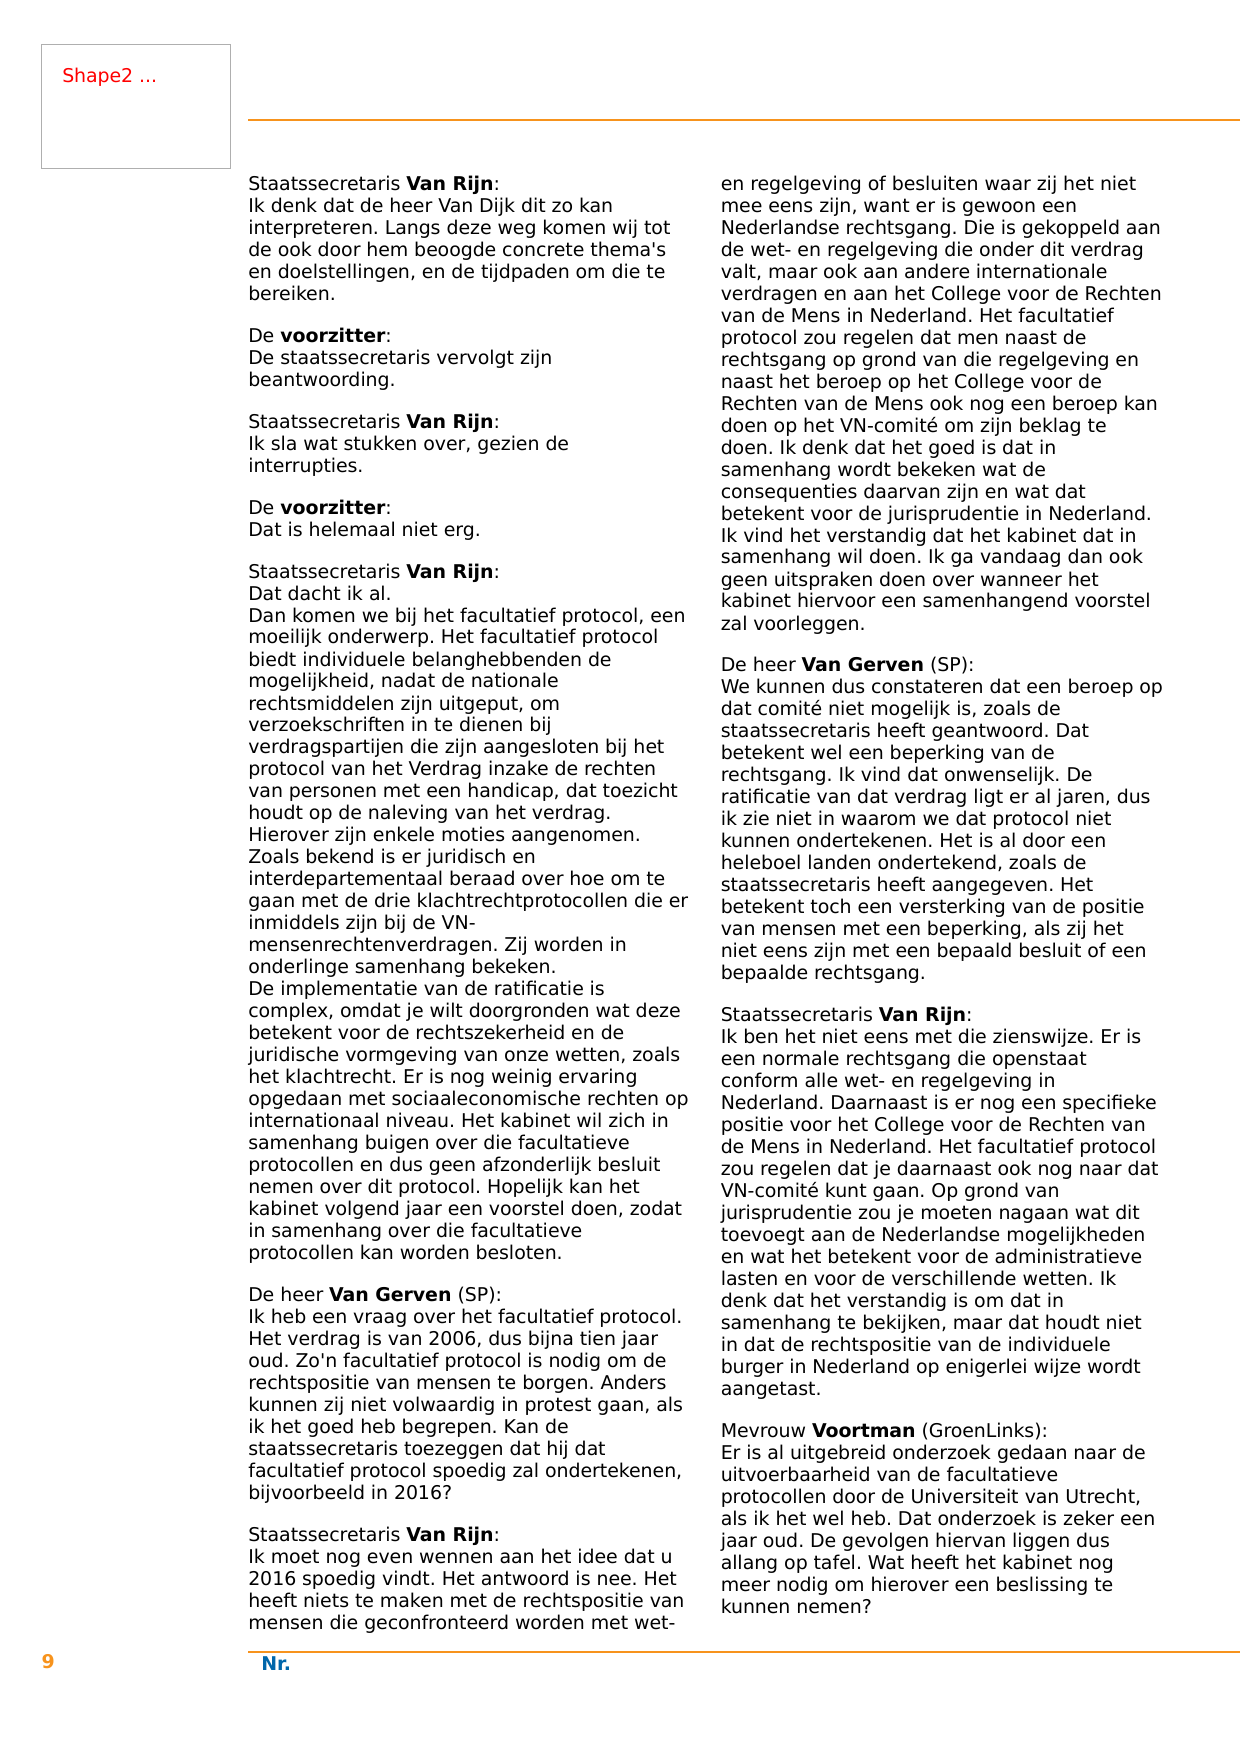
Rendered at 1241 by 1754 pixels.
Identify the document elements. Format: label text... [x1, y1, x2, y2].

text De voorzitter: [248, 325, 691, 347]
text De heer Van Gerven (SP): [248, 1284, 691, 1306]
text Staatssecretaris Van Rijn: [721, 1004, 1163, 1026]
text Dan komen we bij het facultatief protocol, een moeilijk onderwerp. Het facultatief protocol biedt individuele belanghebbenden de mogelijkheid, nadat de nationale rechtsmiddelen zijn uitgeput, om verzoekschriften in te dienen bij verdragspartijen die zijn aangesloten bij het protocol van het Verdrag inzake de rechten van personen met een handicap, dat toezicht houdt op de naleving van het verdrag. Hierover zijn enkele moties aangenomen. Zoals bekend is er juridisch en interdepartementaal beraad over hoe om te gaan met de drie klachtrechtprotocollen die er inmiddels zijn bij de VN-mensenrechtenverdragen. Zij worden in onderlinge samenhang bekeken. [248, 604, 691, 978]
text De heer Van Gerven (SP): [721, 654, 1163, 676]
text Staatssecretaris Van Rijn: [248, 1524, 691, 1546]
text Ik sla wat stukken over, gezien de interrupties. [248, 433, 691, 477]
text We kunnen dus constateren dat een beroep op dat comité niet mogelijk is, zoals de staatssecretaris heeft geantwoord. Dat betekent wel een beperking van de rechtsgang. Ik vind dat onwenselijk. De ratificatie van dat verdrag ligt er al jaren, dus ik zie niet in waarom we dat protocol niet kunnen ondertekenen. Het is al door een heleboel landen ondertekend, zoals de staatssecretaris heeft aangegeven. Het betekent toch een versterking van de positie van mensen met een beperking, als zij het niet eens zijn met een bepaald besluit of een bepaalde rechtsgang. [721, 676, 1163, 984]
text Ik denk dat de heer Van Dijk dit zo kan interpreteren. Langs deze weg komen wij tot de ook door hem beoogde concrete thema's en doelstellingen, en de tijdpaden om die te bereiken. [248, 195, 691, 305]
text Ik heb een vraag over het facultatief protocol. Het verdrag is van 2006, dus bijna tien jaar oud. Zo'n facultatief protocol is nodig om de rechtspositie van mensen te borgen. Anders kunnen zij niet volwaardig in protest gaan, als ik het goed heb begrepen. Kan de staatssecretaris toezeggen dat hij dat facultatief protocol spoedig zal ondertekenen, bijvoorbeeld in 2016? [248, 1306, 691, 1504]
text Er is al uitgebreid onderzoek gedaan naar de uitvoerbaarheid van de facultatieve protocollen door de Universiteit van Utrecht, als ik het wel heb. Dat onderzoek is zeker een jaar oud. De gevolgen hiervan liggen dus allang op tafel. Wat heeft het kabinet nog meer nodig om hierover een beslissing te kunnen nemen? [721, 1442, 1163, 1617]
text Ik ben het niet eens met die zienswijze. Er is een normale rechtsgang die openstaat conform alle wet- en regelgeving in Nederland. Daarnaast is er nog een specifieke positie voor het College voor de Rechten van de Mens in Nederland. Het facultatief protocol zou regelen dat je daarnaast ook nog naar dat VN-comité kunt gaan. Op grond van jurisprudentie zou je moeten nagaan wat dit toevoegt aan de Nederlandse mogelijkheden en wat het betekent voor de administratieve lasten en voor de verschillende wetten. Ik denk dat het verstandig is om dat in samenhang te bekijken, maar dat houdt niet in dat de rechtspositie van de individuele burger in Nederland op enigerlei wijze wordt aangetast. [721, 1026, 1163, 1400]
text De voorzitter: [248, 497, 691, 518]
text en regelgeving of besluiten waar zij het niet mee eens zijn, want er is gewoon een Nederlandse rechtsgang. Die is gekoppeld aan de wet- en regelgeving die onder dit verdrag valt, maar ook aan andere internationale verdragen en aan het College voor de Rechten van de Mens in Nederland. Het facultatief protocol zou regelen dat men naast de rechtsgang op grond van die regelgeving en naast het beroep op het College voor de Rechten van de Mens ook nog een beroep kan doen op het VN-comité om zijn beklag te doen. Ik denk dat het goed is dat in samenhang wordt bekeken wat de consequenties daarvan zijn en wat dat betekent voor de jurisprudentie in Nederland. Ik vind het verstandig dat het kabinet dat in samenhang wil doen. Ik ga vandaag dan ook geen uitspraken doen over wanneer het kabinet hiervoor een samenhangend voorstel zal voorleggen. [721, 173, 1163, 634]
text Mevrouw Voortman (GroenLinks): [721, 1420, 1163, 1442]
text Staatssecretaris Van Rijn: [248, 561, 691, 582]
text Staatssecretaris Van Rijn: [248, 411, 691, 433]
text Ik moet nog even wennen aan het idee dat u 2016 spoedig vindt. Het antwoord is nee. Het heeft niets te maken met de rechtspositie van mensen die geconfronteerd worden met wet- [248, 1546, 691, 1633]
text De staatssecretaris vervolgt zijn beantwoording. [248, 347, 691, 391]
text Dat is helemaal niet erg. [248, 518, 691, 541]
text Staatssecretaris Van Rijn: [248, 173, 691, 195]
text De implementatie van de ratificatie is complex, omdat je wilt doorgronden wat deze betekent voor de rechtszekerheid en de juridische vormgeving van onze wetten, zoals het klachtrecht. Er is nog weinig ervaring opgedaan met sociaaleconomische rechten op internationaal niveau. Het kabinet wil zich in samenhang buigen over die facultatieve protocollen en dus geen afzonderlijk besluit nemen over dit protocol. Hopelijk kan het kabinet volgend jaar een voorstel doen, zodat in samenhang over die facultatieve protocollen kan worden besloten. [248, 978, 691, 1264]
text Dat dacht ik al. [248, 582, 691, 604]
